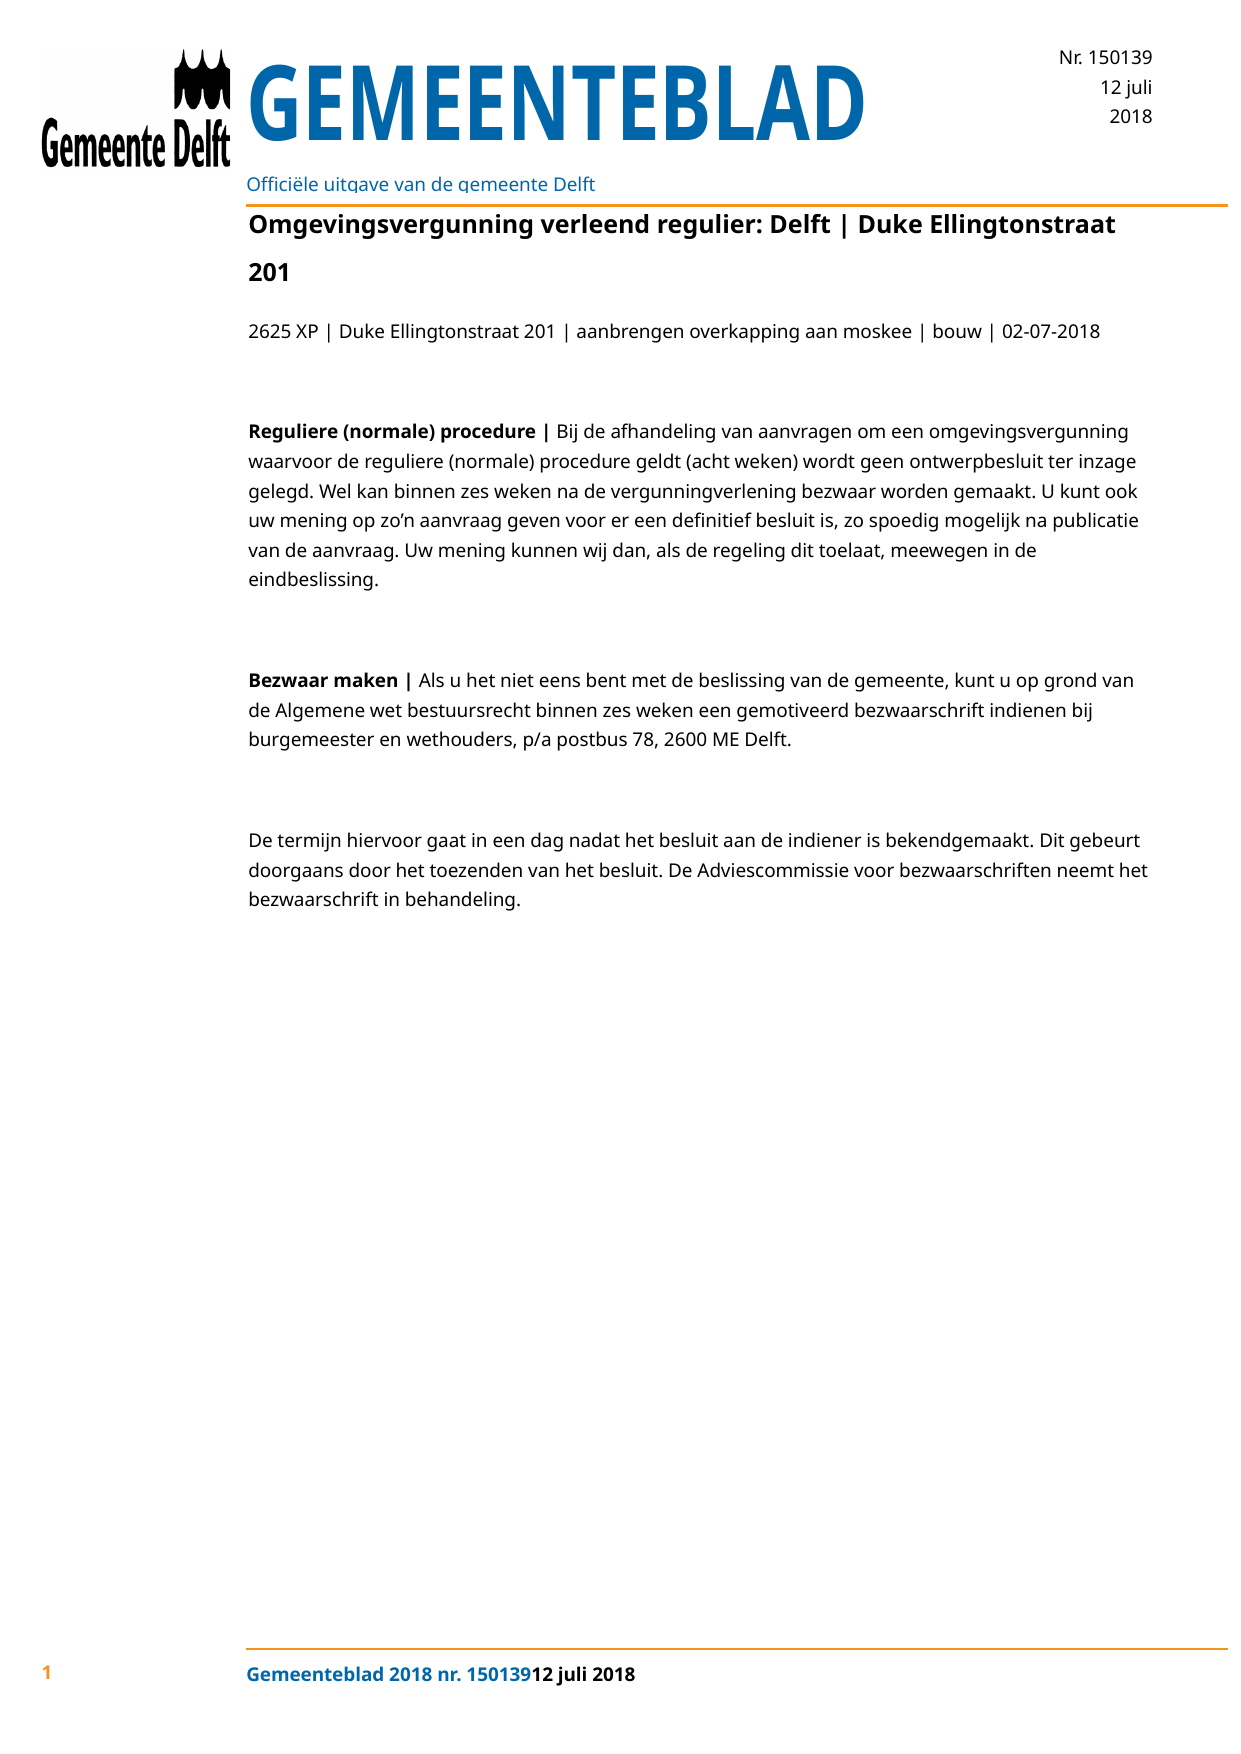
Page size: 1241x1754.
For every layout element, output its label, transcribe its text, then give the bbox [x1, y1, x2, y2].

text Reguliere (normale) procedure | Bij de afhandeling van aanvragen om een omgevingsvergunning waarvoor de reguliere (normale) procedure geldt (acht weken) wordt geen ontwerpbesluit ter inzage gelegd. Wel kan binnen zes weken na de vergunningverlening bezwaar worden gemaakt. U kunt ook uw mening op zo’n aanvraag geven voor er een definitief besluit is, zo spoedig mogelijk na publicatie van de aanvraag. Uw mening kunnen wij dan, als de regeling dit toelaat, meewegen in de eindbeslissing. [248, 419, 1152, 592]
text 2625 XP | Duke Ellingtonstraat 201 | aanbrengen overkapping aan moskee | bouw | 02-07-2018 [248, 318, 1152, 344]
text De termijn hiervoor gaat in een dag nadat het besluit aan de indiener is bekendgemaakt. Dit gebeurt doorgaans door het toezenden van het besluit. De Adviescommissie voor bezwaarschriften neemt het bezwaarschrift in behandeling. [248, 827, 1152, 912]
picture [41, 47, 231, 172]
text Bezwaar maken | Als u het niet eens bent met de beslissing van de gemeente, kunt u op grond van de Algemene wet bestuursrecht binnen zes weken een gemotiveerd bezwaarschrift indienen bij burgemeester en wethouders, p/a postbus 78, 2600 ME Delft. [248, 667, 1152, 752]
text Omgevingsvergunning verleend regulier: Delft | Duke Ellingtonstraat 201 [248, 207, 1152, 288]
